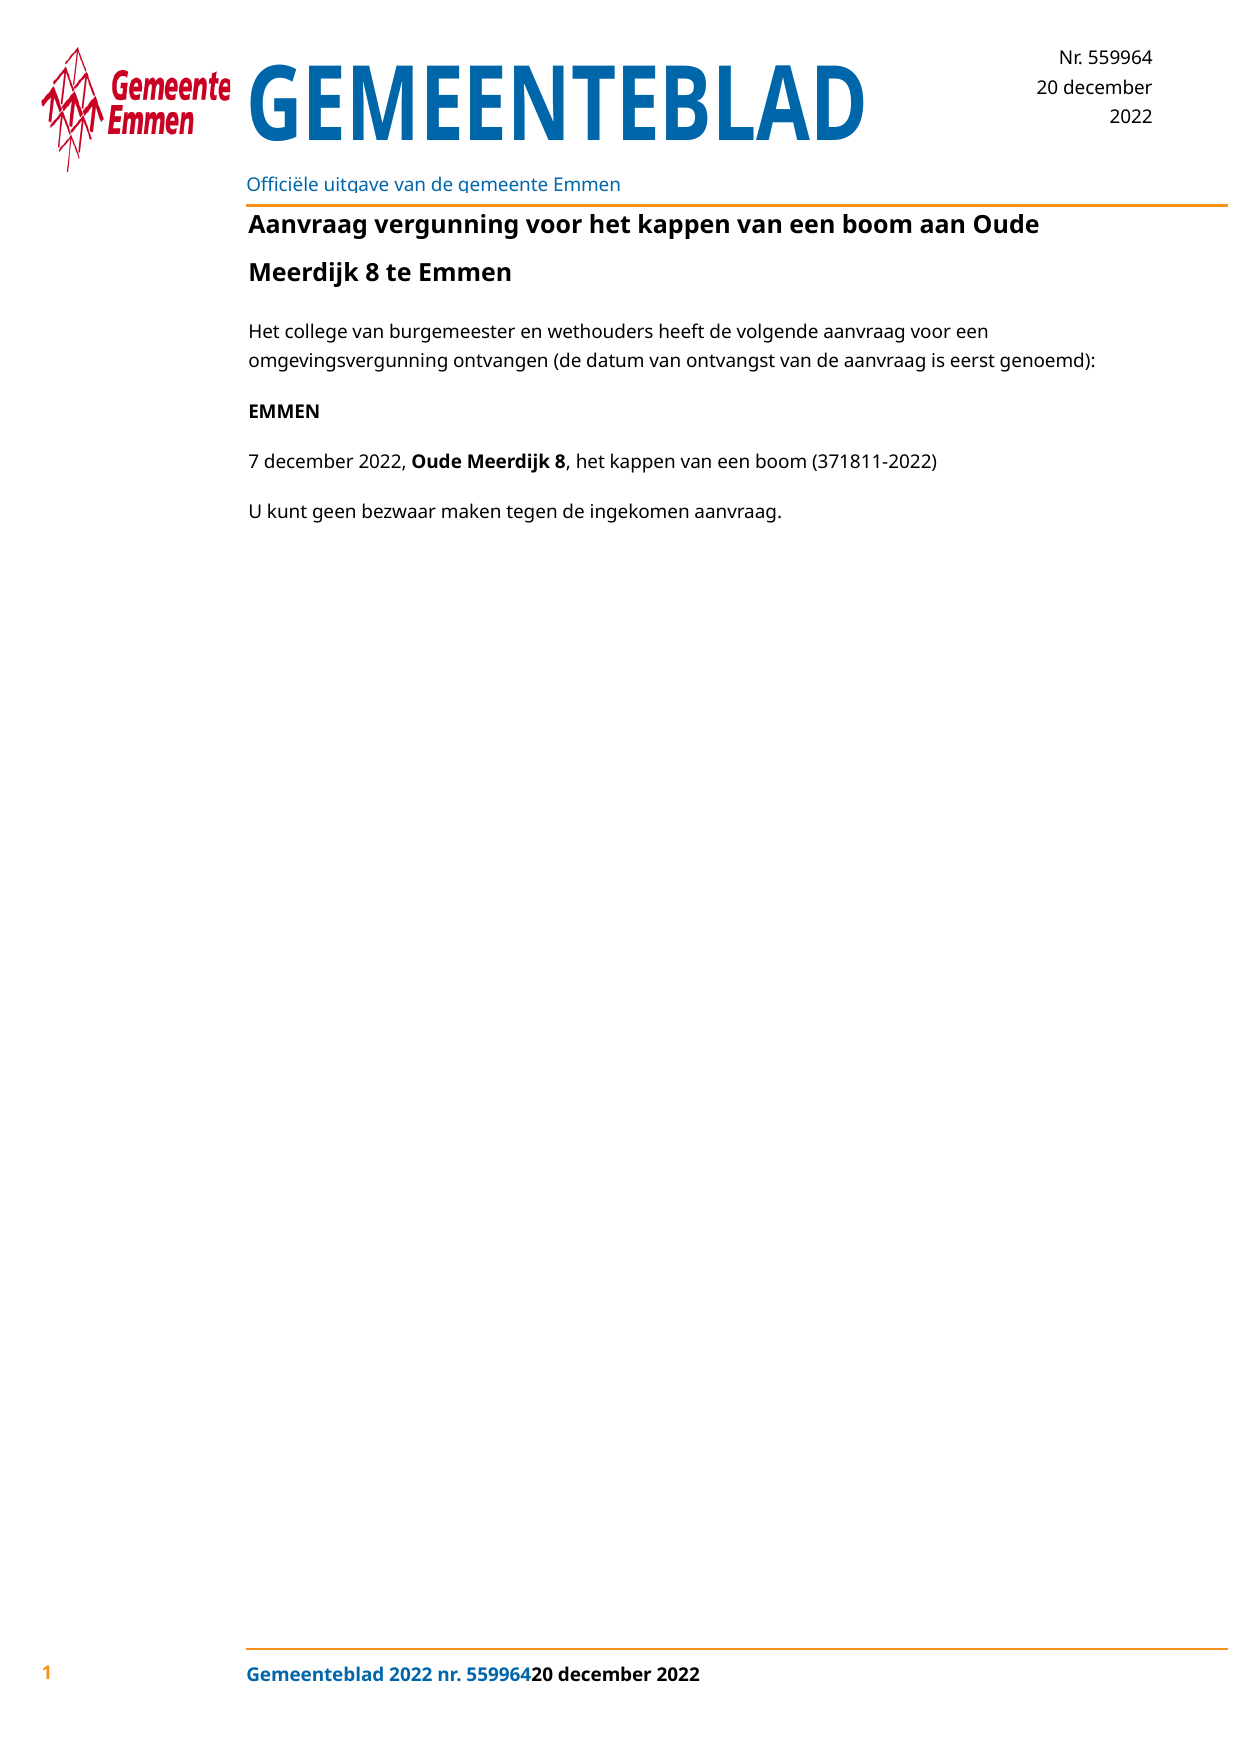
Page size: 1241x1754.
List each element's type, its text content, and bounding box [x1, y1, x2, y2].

text 7 december 2022, Oude Meerdijk 8, het kappen van een boom (371811-2022) [248, 448, 1152, 474]
text Aanvraag vergunning voor het kappen van een boom aan Oude Meerdijk 8 te Emmen [248, 207, 1152, 288]
text Het college van burgemeester en wethouders heeft de volgende aanvraag voor een omgevingsvergunning ontvangen (de datum van ontvangst van de aanvraag is eerst genoemd): [248, 318, 1152, 373]
text U kunt geen bezwaar maken tegen de ingekomen aanvraag. [248, 499, 1152, 524]
picture [41, 47, 231, 172]
text EMMEN [248, 398, 1152, 424]
